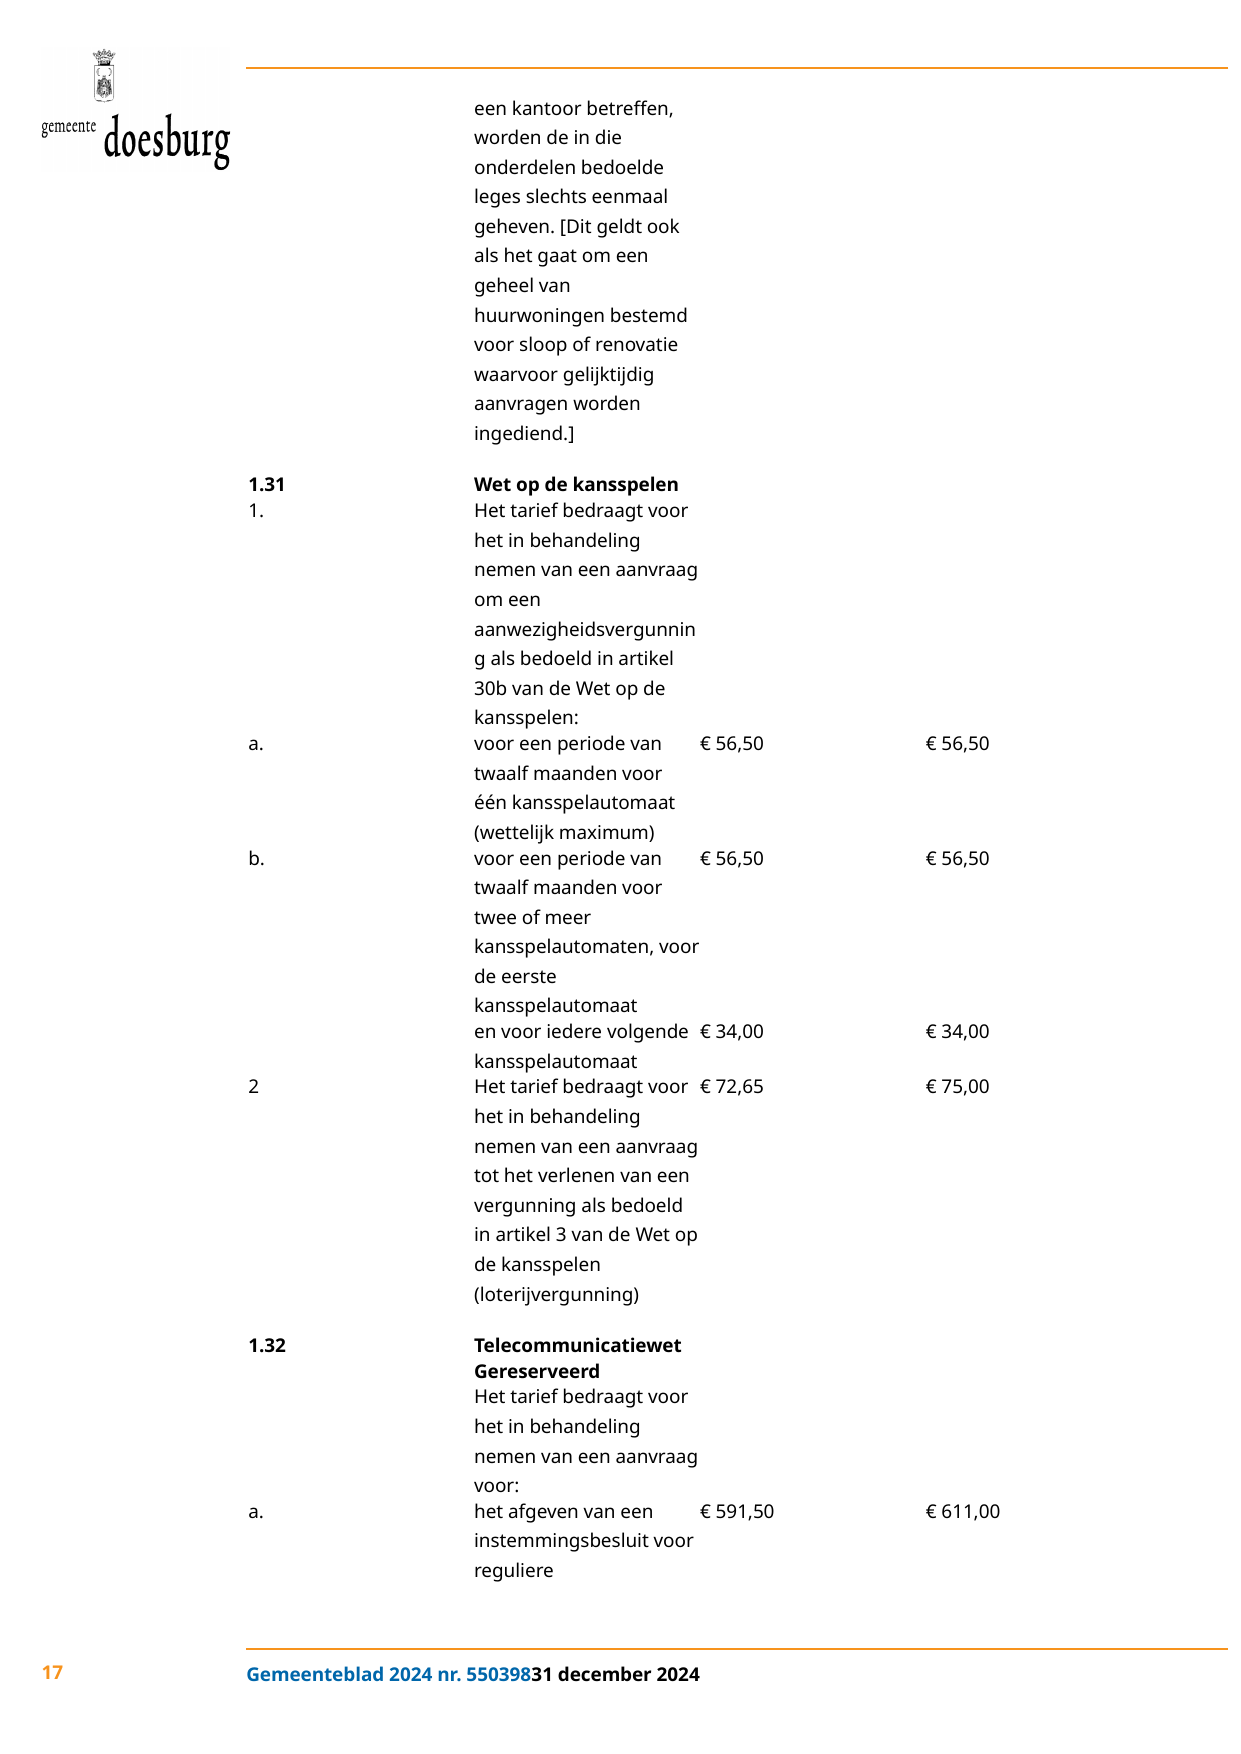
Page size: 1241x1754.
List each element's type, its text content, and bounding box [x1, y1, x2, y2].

picture [41, 47, 231, 172]
table_cell Gereserveerd [474, 1358, 700, 1384]
table_cell € 34,00 [926, 1018, 1152, 1074]
table_cell [700, 95, 926, 446]
table_cell het afgeven van een instemmingsbesluit voor reguliere [474, 1498, 700, 1583]
table_cell [700, 498, 926, 730]
table_cell € 56,50 [700, 730, 926, 845]
table_cell [700, 1332, 926, 1358]
table_cell [926, 1332, 1152, 1358]
table_cell € 72,65 [700, 1074, 926, 1306]
table_cell [248, 1358, 474, 1384]
table_cell 2 [248, 1074, 474, 1306]
table_cell 1. [248, 498, 474, 730]
table_cell € 56,50 [700, 845, 926, 1018]
table_cell Wet op de kansspelen [474, 472, 700, 497]
table_cell € 34,00 [700, 1018, 926, 1074]
table_cell € 591,50 [700, 1498, 926, 1583]
table_cell [926, 498, 1152, 730]
table_cell € 75,00 [926, 1074, 1152, 1306]
table_cell een kantoor betreffen, worden de in die onderdelen bedoelde leges slechts eenmaal geheven. [Dit geldt ook als het gaat om een geheel van huurwoningen bestemd voor sloop of renovatie waarvoor gelijktijdig aanvragen worden ingediend.] [474, 95, 700, 446]
table_cell a. [248, 730, 474, 845]
table_cell 1.31 [248, 472, 474, 497]
table_cell [700, 1384, 926, 1498]
table_cell [248, 1018, 474, 1074]
table_cell [926, 1358, 1152, 1384]
table_cell € 611,00 [926, 1498, 1152, 1583]
table_cell Het tarief bedraagt voor het in behandeling nemen van een aanvraag voor: [474, 1384, 700, 1498]
table_cell [474, 1306, 700, 1332]
table_cell [248, 1384, 474, 1498]
table_cell Telecommunicatiewet [474, 1332, 700, 1358]
table_cell voor een periode van twaalf maanden voor één kansspelautomaat (wettelijk maximum) [474, 730, 700, 845]
table_cell [926, 1306, 1152, 1332]
table_cell [248, 1306, 474, 1332]
table_cell 1.32 [248, 1332, 474, 1358]
table_cell [926, 446, 1152, 472]
table_cell [700, 1358, 926, 1384]
table_cell Het tarief bedraagt voor het in behandeling nemen van een aanvraag tot het verlenen van een vergunning als bedoeld in artikel 3 van de Wet op de kansspelen (loterijvergunning) [474, 1074, 700, 1306]
table_cell b. [248, 845, 474, 1018]
table_cell Het tarief bedraagt voor het in behandeling nemen van een aanvraag om een aanwezigheidsvergunning als bedoeld in artikel 30b van de Wet op de kansspelen: [474, 498, 700, 730]
table_cell [700, 472, 926, 497]
table_cell [926, 95, 1152, 446]
table_cell [248, 95, 474, 446]
table_cell [700, 446, 926, 472]
table_cell [700, 1306, 926, 1332]
table_cell [474, 446, 700, 472]
table_cell [926, 472, 1152, 497]
table_cell [248, 446, 474, 472]
table_cell € 56,50 [926, 730, 1152, 845]
table_cell a. [248, 1498, 474, 1583]
table_cell en voor iedere volgende kansspelautomaat [474, 1018, 700, 1074]
table_cell voor een periode van twaalf maanden voor twee of meer kansspelautomaten, voor de eerste kansspelautomaat [474, 845, 700, 1018]
table_cell [926, 1384, 1152, 1498]
table_cell € 56,50 [926, 845, 1152, 1018]
